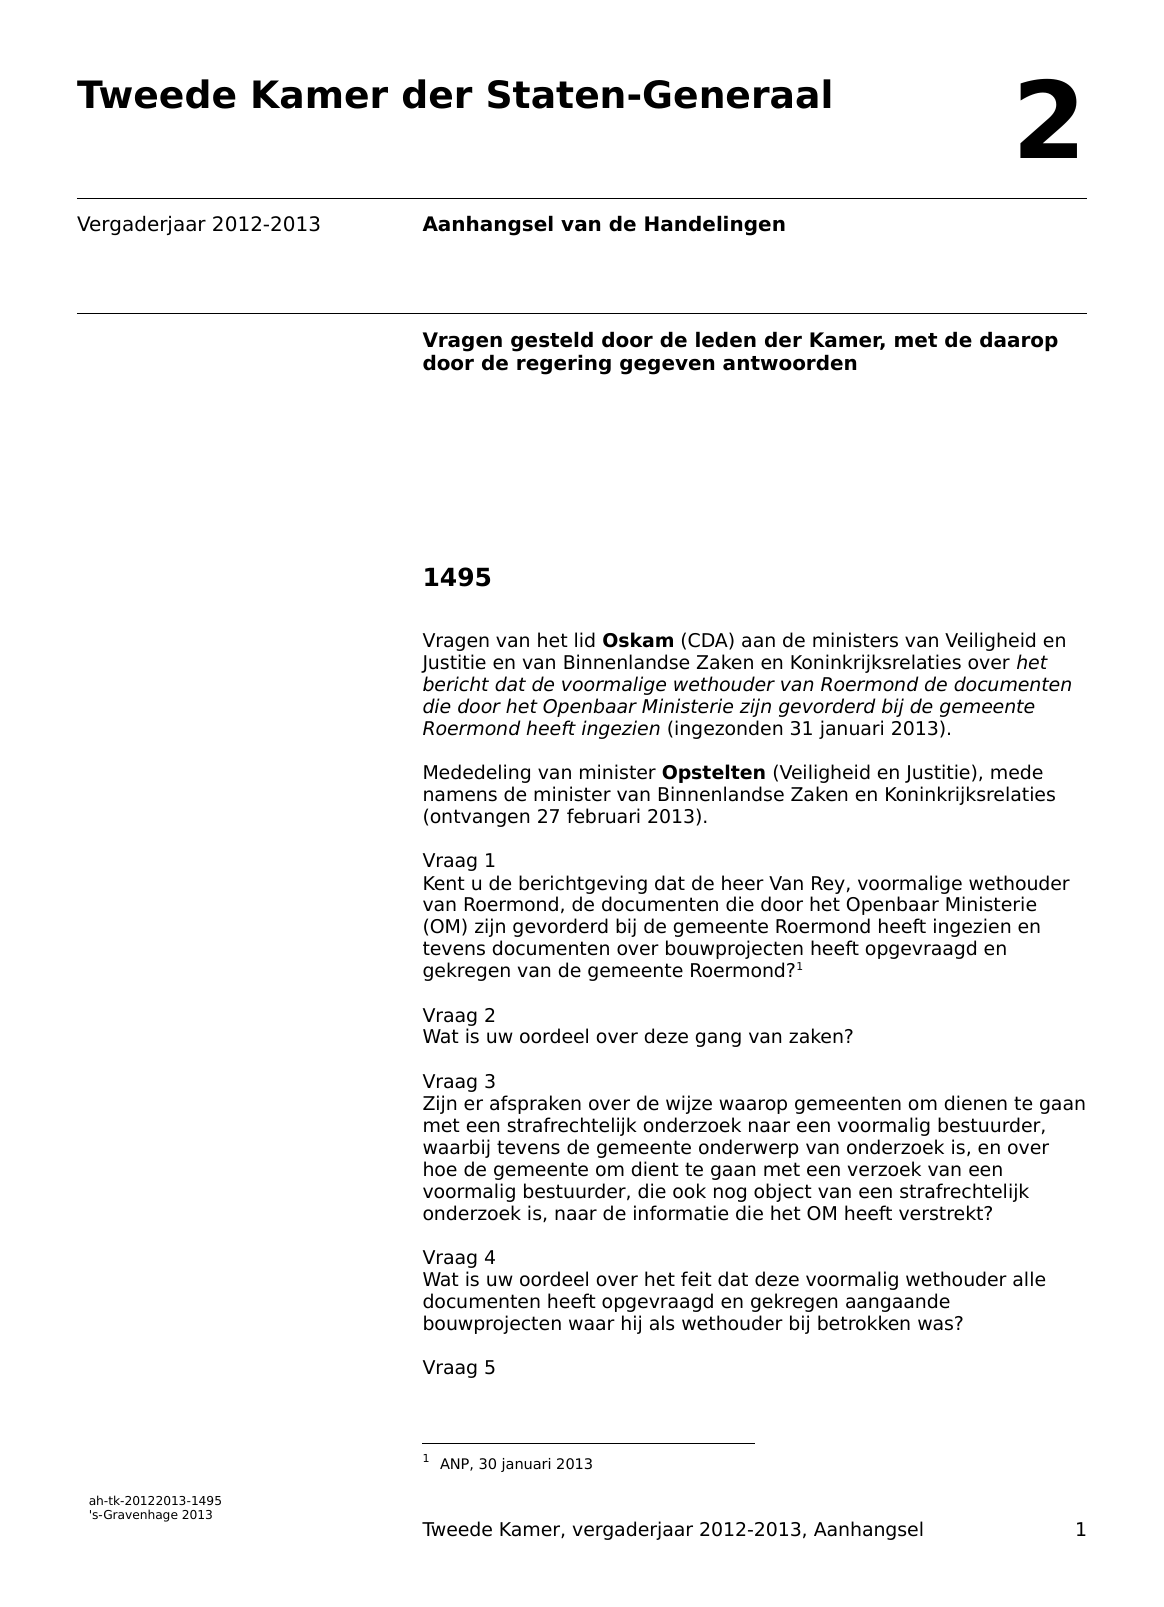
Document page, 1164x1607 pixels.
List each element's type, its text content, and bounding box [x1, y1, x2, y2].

text Zijn er afspraken over de wijze waarop gemeenten om dienen te gaan met een strafrechtelijk onderzoek naar een voormalig bestuurder, waarbij tevens de gemeente onderwerp van onderzoek is, en over hoe de gemeente om dient te gaan met een verzoek van een voormalig bestuurder, die ook nog object van een strafrechtelijk onderzoek is, naar de informatie die het OM heeft verstrekt? [422, 1093, 1087, 1224]
table_cell Aanhangsel van de Handelingen [422, 199, 1087, 313]
text ANP, 30 januari 2013 [422, 1452, 1087, 1474]
text Wat is uw oordeel over deze gang van zaken? [422, 1026, 1087, 1048]
text Kent u de berichtgeving dat de heer Van Rey, voormalige wethouder van Roermond, de documenten die door het Openbaar Ministerie (OM) zijn gevorderd bij de gemeente Roermond heeft ingezien en tevens documenten over bouwprojecten heeft opgevraagd en gekregen van de gemeente Roermond? [422, 872, 1087, 982]
table_header Tweede Kamer der Staten-Generaal [77, 59, 886, 198]
text Vraag 5 [422, 1357, 1087, 1379]
text Vragen van het lid Oskam (CDA) aan de ministers van Veiligheid en Justitie en van Binnenlandse Zaken en Koninkrijksrelaties over het bericht dat de voormalige wethouder van Roermond de documenten die door het Openbaar Ministerie zijn gevorderd bij de gemeente Roermond heeft ingezien (ingezonden 31 januari 2013). [422, 630, 1087, 740]
table_header 2 [886, 59, 1087, 198]
text 's-Gravenhage 2013 [88, 1508, 323, 1522]
table_cell Vragen gesteld door de leden der Kamer, met de daarop door de regering gegeven antwoorden [422, 314, 1087, 375]
text Mededeling van minister Opstelten (Veiligheid en Justitie), mede namens de minister van Binnenlandse Zaken en Koninkrijksrelaties (ontvangen 27 februari 2013). [422, 762, 1087, 828]
text 1495 [422, 563, 1087, 592]
text Vraag 2 [422, 1004, 1087, 1026]
table_cell [77, 314, 422, 375]
table_cell Vergaderjaar 2012-2013 [77, 199, 422, 313]
text Vraag 3 [422, 1071, 1087, 1093]
text Wat is uw oordeel over het feit dat deze voormalig wethouder alle documenten heeft opgevraagd en gekregen aangaande bouwprojecten waar hij als wethouder bij betrokken was? [422, 1269, 1087, 1334]
text Vraag 1 [422, 850, 1087, 872]
text Vraag 4 [422, 1247, 1087, 1269]
text ah-tk-20122013-1495 [88, 1494, 323, 1508]
